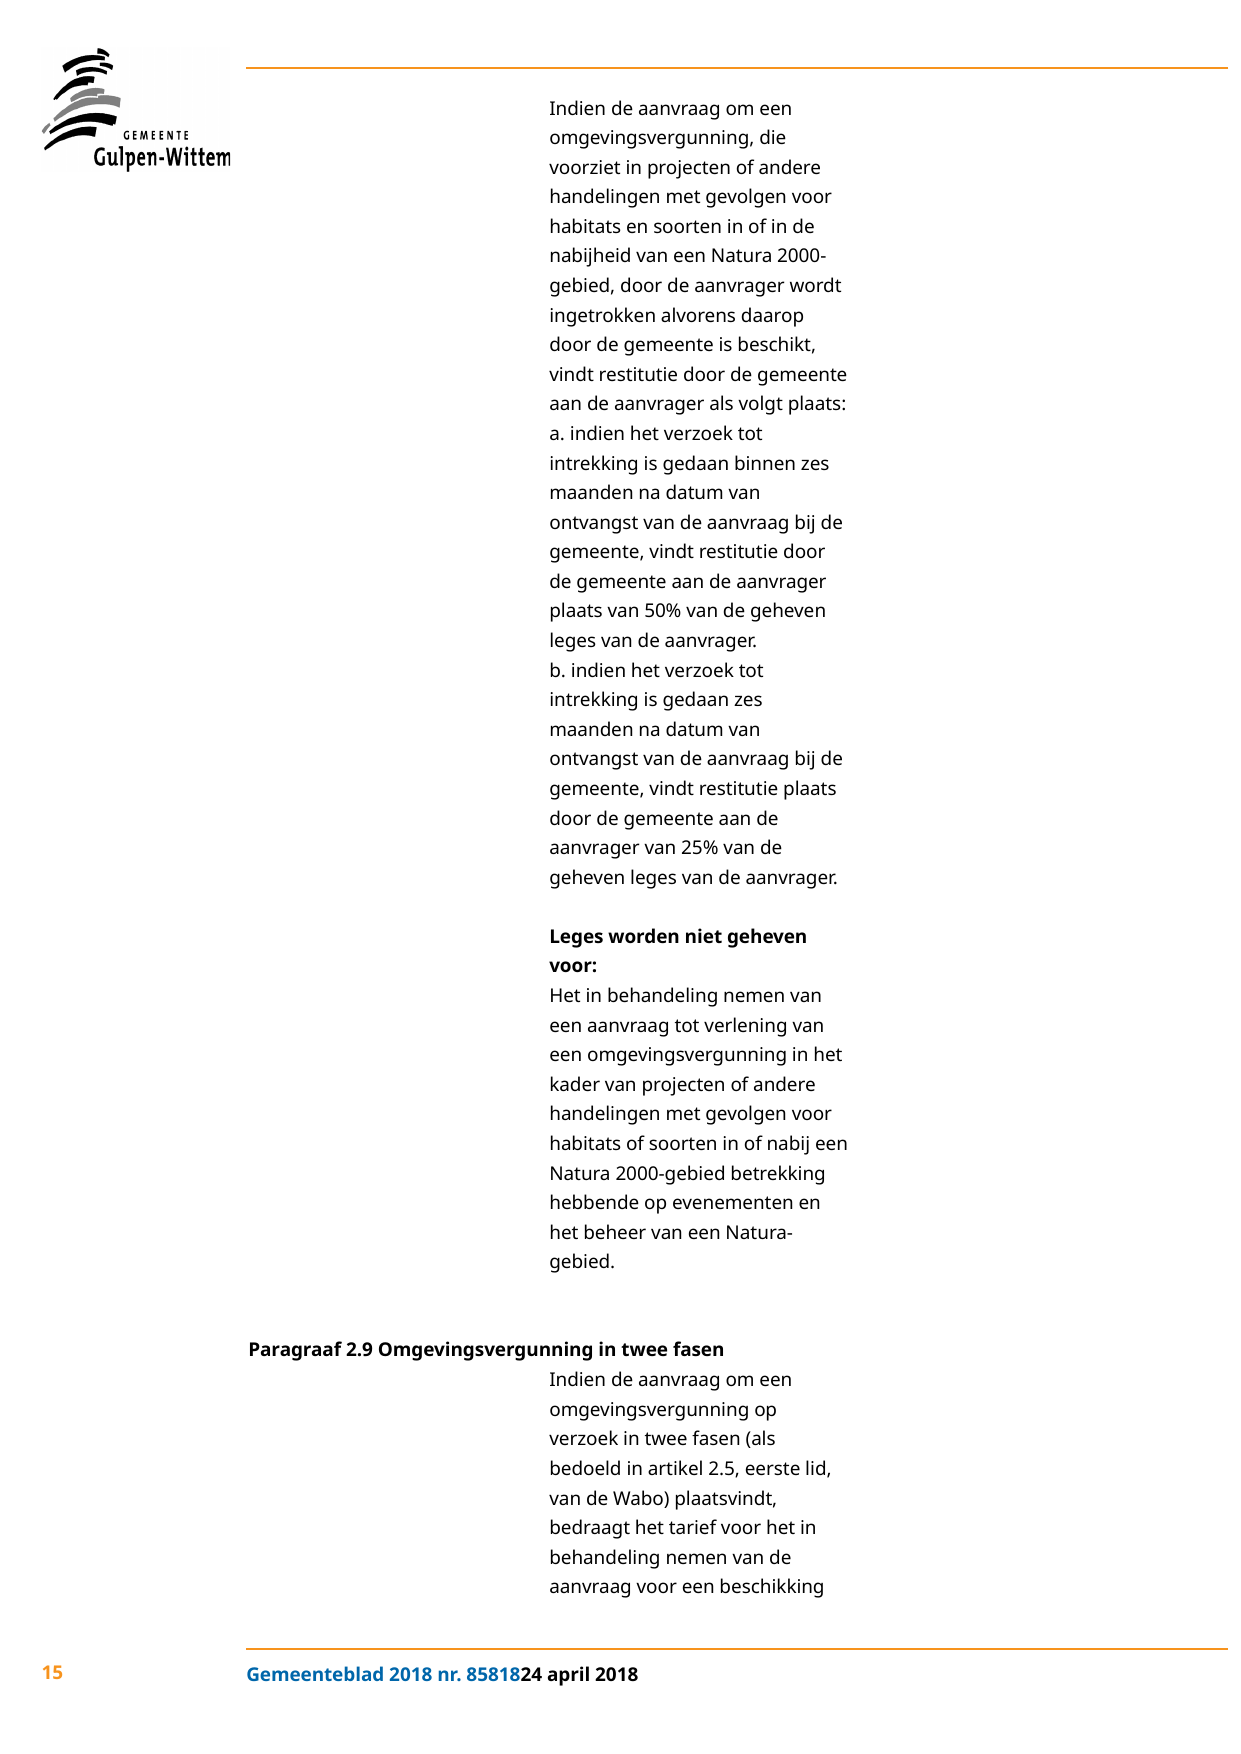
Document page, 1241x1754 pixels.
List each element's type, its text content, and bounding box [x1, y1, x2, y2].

table_header [248, 95, 549, 1304]
table_header [248, 1366, 549, 1599]
picture [41, 47, 231, 172]
table_header [850, 1366, 1152, 1599]
text Paragraaf 2.9 Omgevingsvergunning in twee fasen [248, 1337, 1152, 1362]
table_header Indien de aanvraag om een omgevingsvergunning op verzoek in twee fasen (als bedoeld in artikel 2.5, eerste lid, van de Wabo) plaatsvindt, bedraagt het tarief voor het in behandeling nemen van de aanvraag voor een beschikking [549, 1366, 850, 1599]
table_header Indien de aanvraag om een omgevingsvergunning, die voorziet in projecten of andere handelingen met gevolgen voor habitats en soorten in of in de nabijheid van een Natura 2000-gebied, door de aanvrager wordt ingetrokken alvorens daarop door de gemeente is beschikt, vindt restitutie door de gemeente aan de aanvrager als volgt plaats: a. indien het verzoek tot intrekking is gedaan binnen zes maanden na datum van ontvangst van de aanvraag bij de gemeente, vindt restitutie door de gemeente aan de aanvrager plaats van 50% van de geheven leges van de aanvrager. b. indien het verzoek tot intrekking is gedaan zes maanden na datum van ontvangst van de aanvraag bij de gemeente, vindt restitutie plaats door de gemeente aan de aanvrager van 25% van de geheven leges van de aanvrager. Leges worden niet geheven voor: Het in behandeling nemen van een aanvraag tot verlening van een omgevingsvergunning in het kader van projecten of andere handelingen met gevolgen voor habitats of soorten in of nabij een Natura 2000-gebied betrekking hebbende op evenementen en het beheer van een Natura-gebied. [549, 95, 850, 1304]
table_header [850, 95, 1152, 1304]
